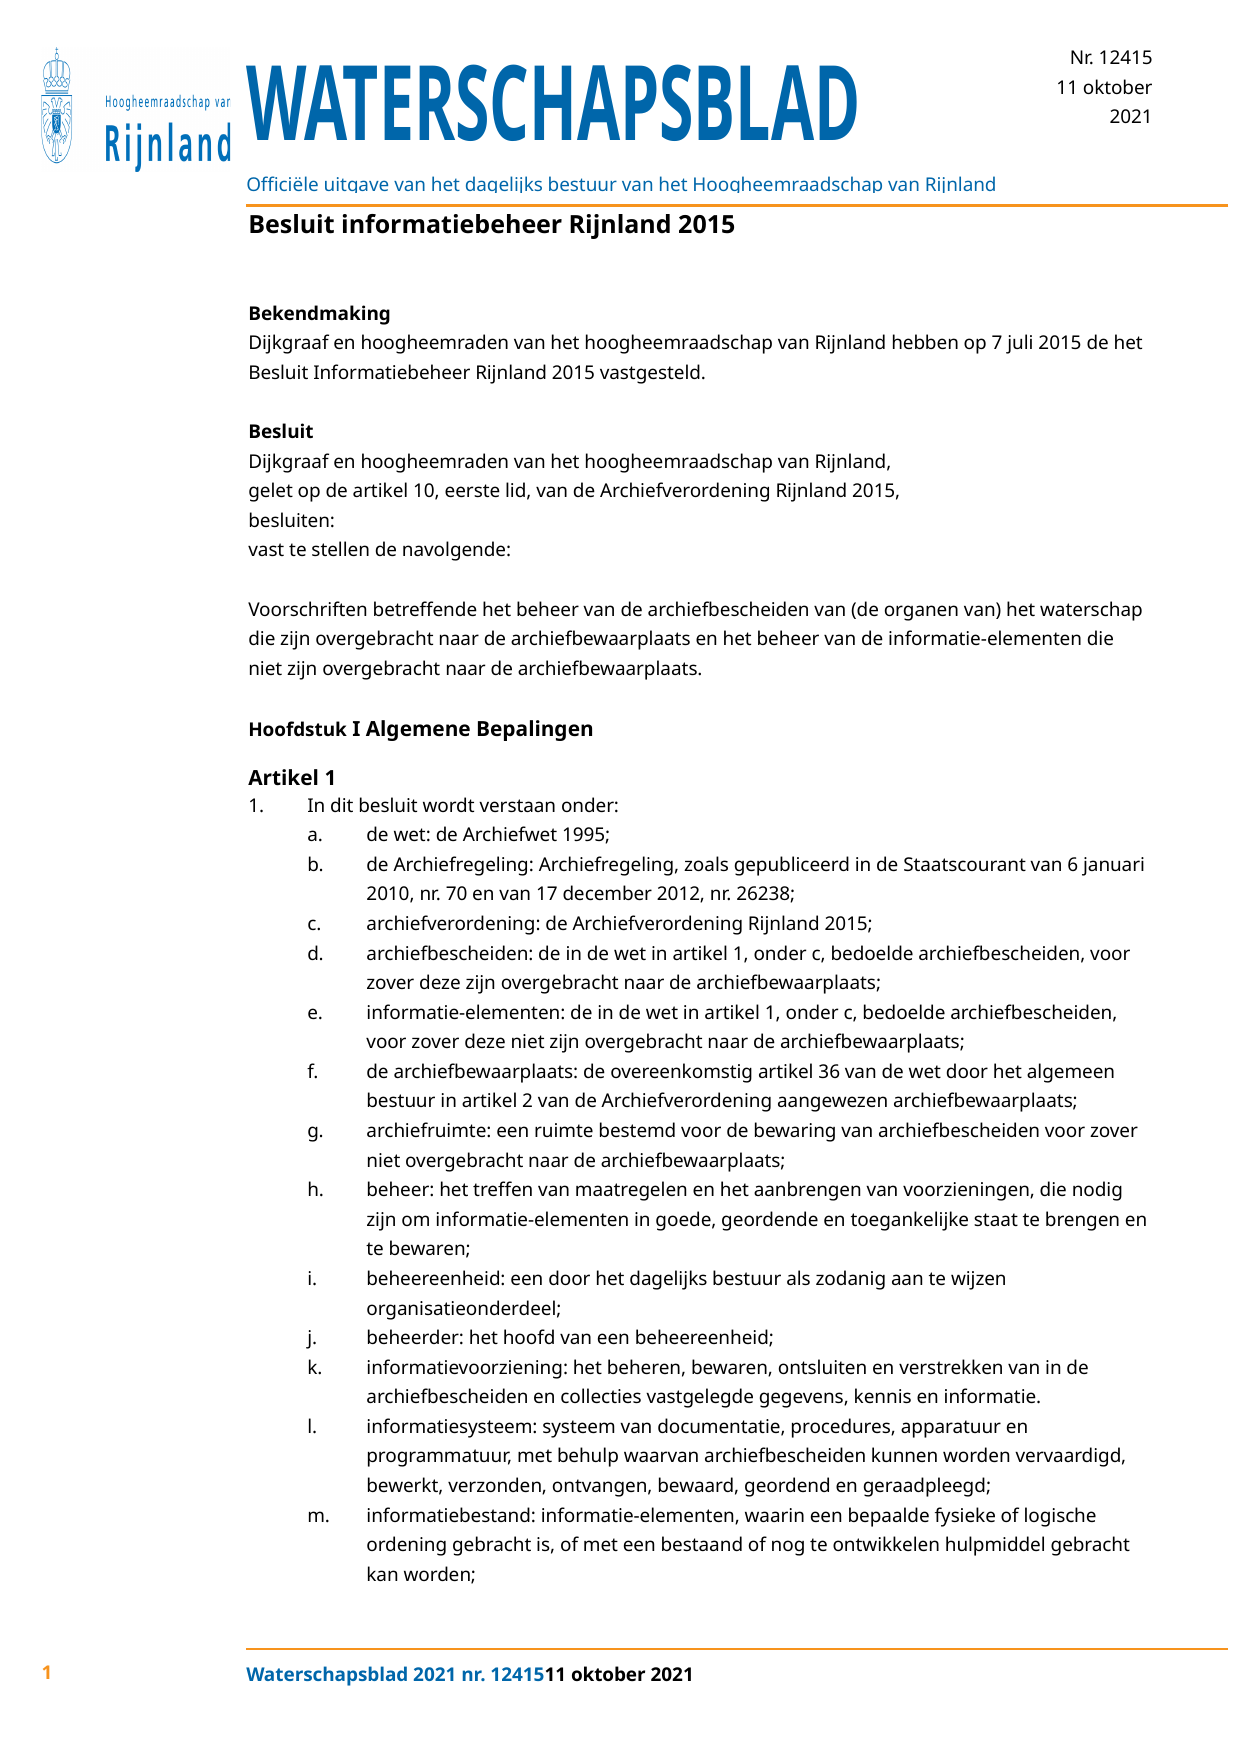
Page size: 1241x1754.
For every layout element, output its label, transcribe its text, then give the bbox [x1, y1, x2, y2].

text Bekendmaking [248, 300, 1152, 326]
list archiefbescheiden: de in de wet in artikel 1, onder c, bedoelde archiefbescheiden, voor zover deze zijn overgebracht naar de archiefbewaarplaats; [307, 940, 1152, 995]
list archiefverordening: de Archiefverordening Rijnland 2015; [307, 910, 1152, 936]
text Besluit [248, 418, 1152, 444]
text Artikel 1 [248, 763, 1152, 792]
list informatie-elementen: de in de wet in artikel 1, onder c, bedoelde archiefbescheiden, voor zover deze niet zijn overgebracht naar de archiefbewaarplaats; [307, 999, 1152, 1054]
text Dijkgraaf en hoogheemraden van het hoogheemraadschap van Rijnland hebben op 7 juli 2015 de het Besluit Informatiebeheer Rijnland 2015 vastgesteld. [248, 329, 1152, 385]
list archiefruimte: een ruimte bestemd voor de bewaring van archiefbescheiden voor zover niet overgebracht naar de archiefbewaarplaats; [307, 1117, 1152, 1172]
list In dit besluit wordt verstaan onder: [248, 792, 1152, 817]
list informatiesysteem: systeem van documentatie, procedures, apparatuur en programmatuur, met behulp waarvan archiefbescheiden kunnen worden vervaardigd, bewerkt, verzonden, ontvangen, bewaard, geordend en geraadpleegd; [307, 1413, 1152, 1498]
text vast te stellen de navolgende: [248, 537, 1152, 562]
text besluiten: [248, 507, 1152, 533]
text Besluit informatiebeheer Rijnland 2015 [248, 207, 1152, 241]
list de wet: de Archiefwet 1995; [307, 821, 1152, 847]
list beheerder: het hoofd van een beheereenheid; [307, 1324, 1152, 1350]
list beheereenheid: een door het dagelijks bestuur als zodanig aan te wijzen organisatieonderdeel; [307, 1265, 1152, 1320]
text Voorschriften betreffende het beheer van de archiefbescheiden van (de organen van) het waterschap die zijn overgebracht naar de archiefbewaarplaats en het beheer van de informatie-elementen die niet zijn overgebracht naar de archiefbewaarplaats. [248, 596, 1152, 681]
list de archiefbewaarplaats: de overeenkomstig artikel 36 van de wet door het algemeen bestuur in artikel 2 van de Archiefverordening aangewezen archiefbewaarplaats; [307, 1058, 1152, 1113]
list informatiebestand: informatie-elementen, waarin een bepaalde fysieke of logische ordening gebracht is, of met een bestaand of nog te ontwikkelen hulpmiddel gebracht kan worden; [307, 1502, 1152, 1587]
list beheer: het treffen van maatregelen en het aanbrengen van voorzieningen, die nodig zijn om informatie-elementen in goede, geordende en toegankelijke staat te brengen en te bewaren; [307, 1176, 1152, 1261]
text Hoofdstuk I Algemene Bepalingen [248, 714, 1152, 742]
picture [41, 47, 231, 172]
text Dijkgraaf en hoogheemraden van het hoogheemraadschap van Rijnland, [248, 448, 1152, 473]
list de Archiefregeling: Archiefregeling, zoals gepubliceerd in de Staatscourant van 6 januari 2010, nr. 70 en van 17 december 2012, nr. 26238; [307, 851, 1152, 906]
list informatievoorziening: het beheren, bewaren, ontsluiten en verstrekken van in de archiefbescheiden en collecties vastgelegde gegevens, kennis en informatie. [307, 1354, 1152, 1409]
text gelet op de artikel 10, eerste lid, van de Archiefverordening Rijnland 2015, [248, 477, 1152, 503]
